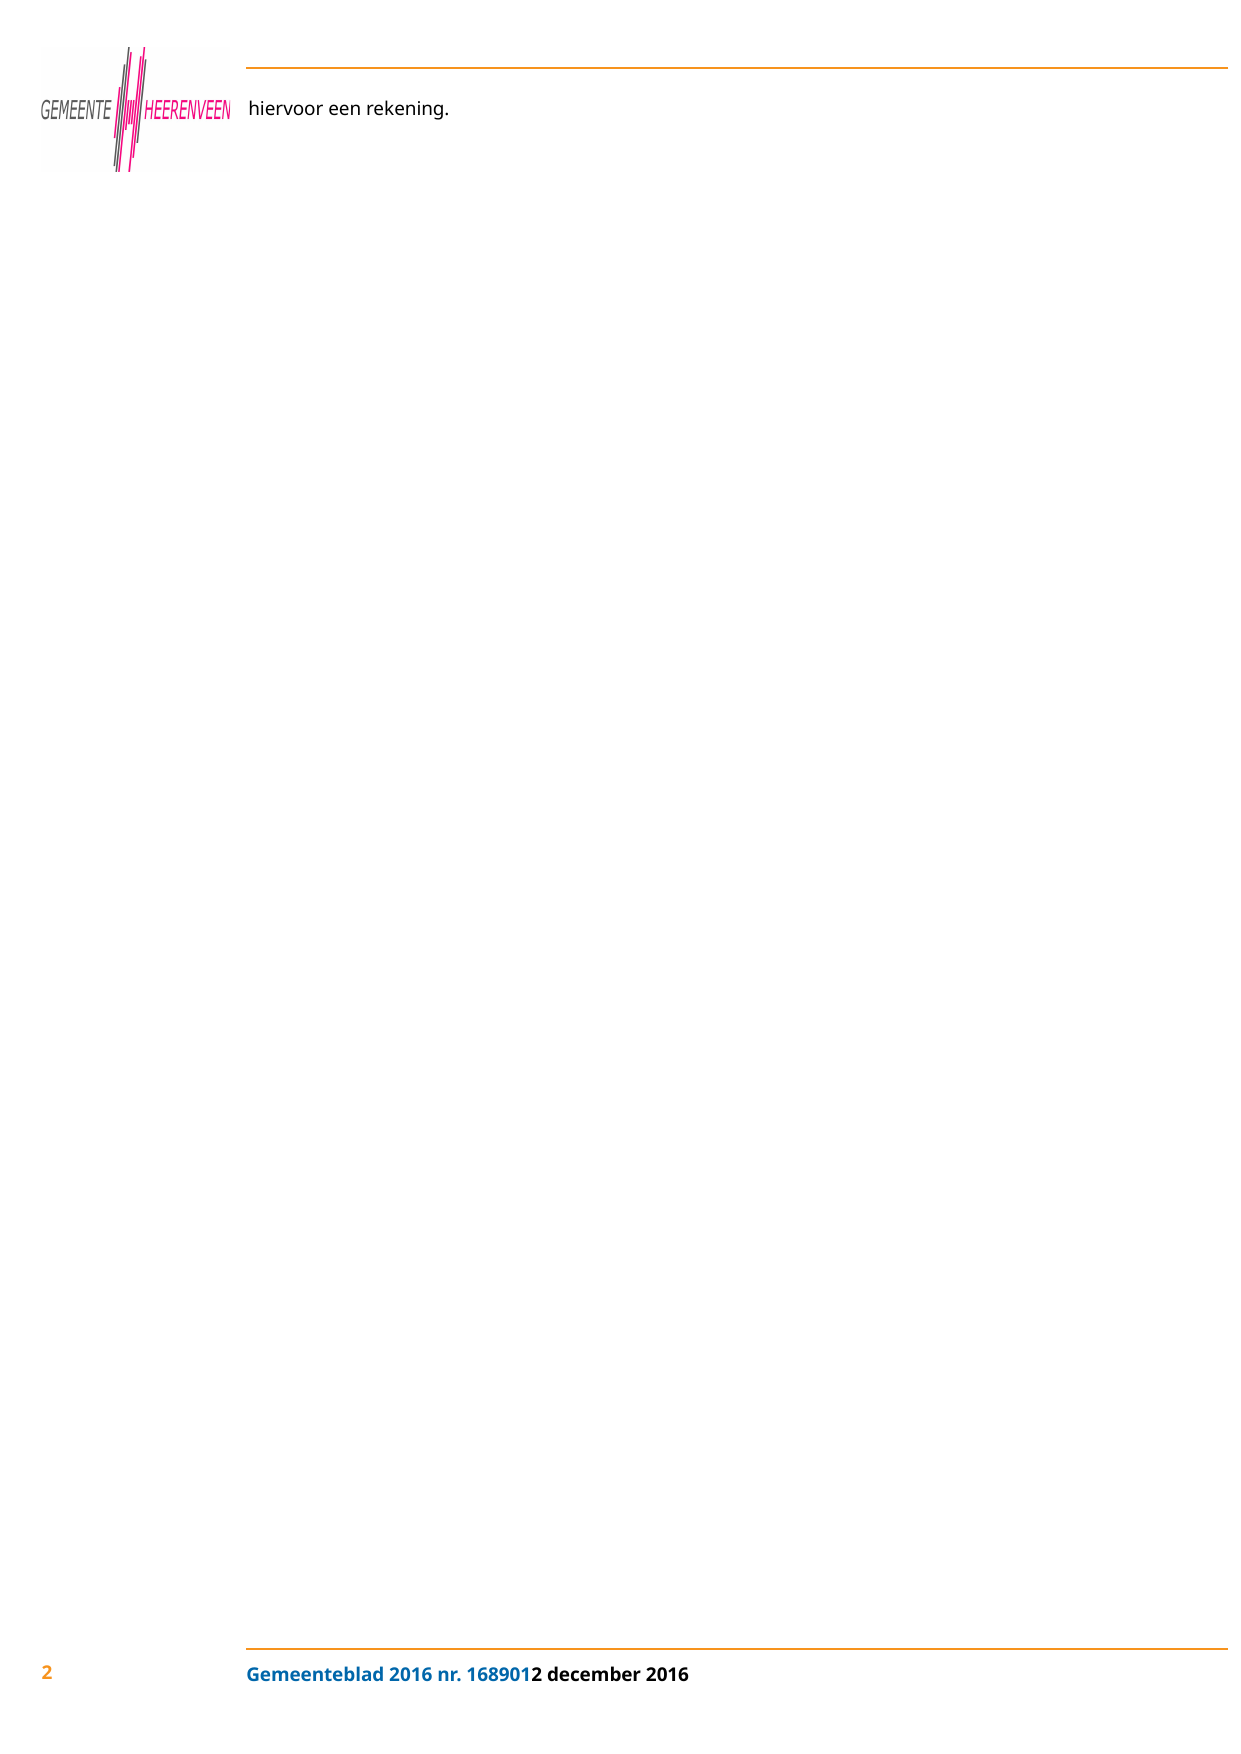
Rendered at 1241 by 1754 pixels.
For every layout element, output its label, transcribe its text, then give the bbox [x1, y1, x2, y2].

picture [41, 47, 231, 172]
text hiervoor een rekening. [248, 95, 1152, 121]
